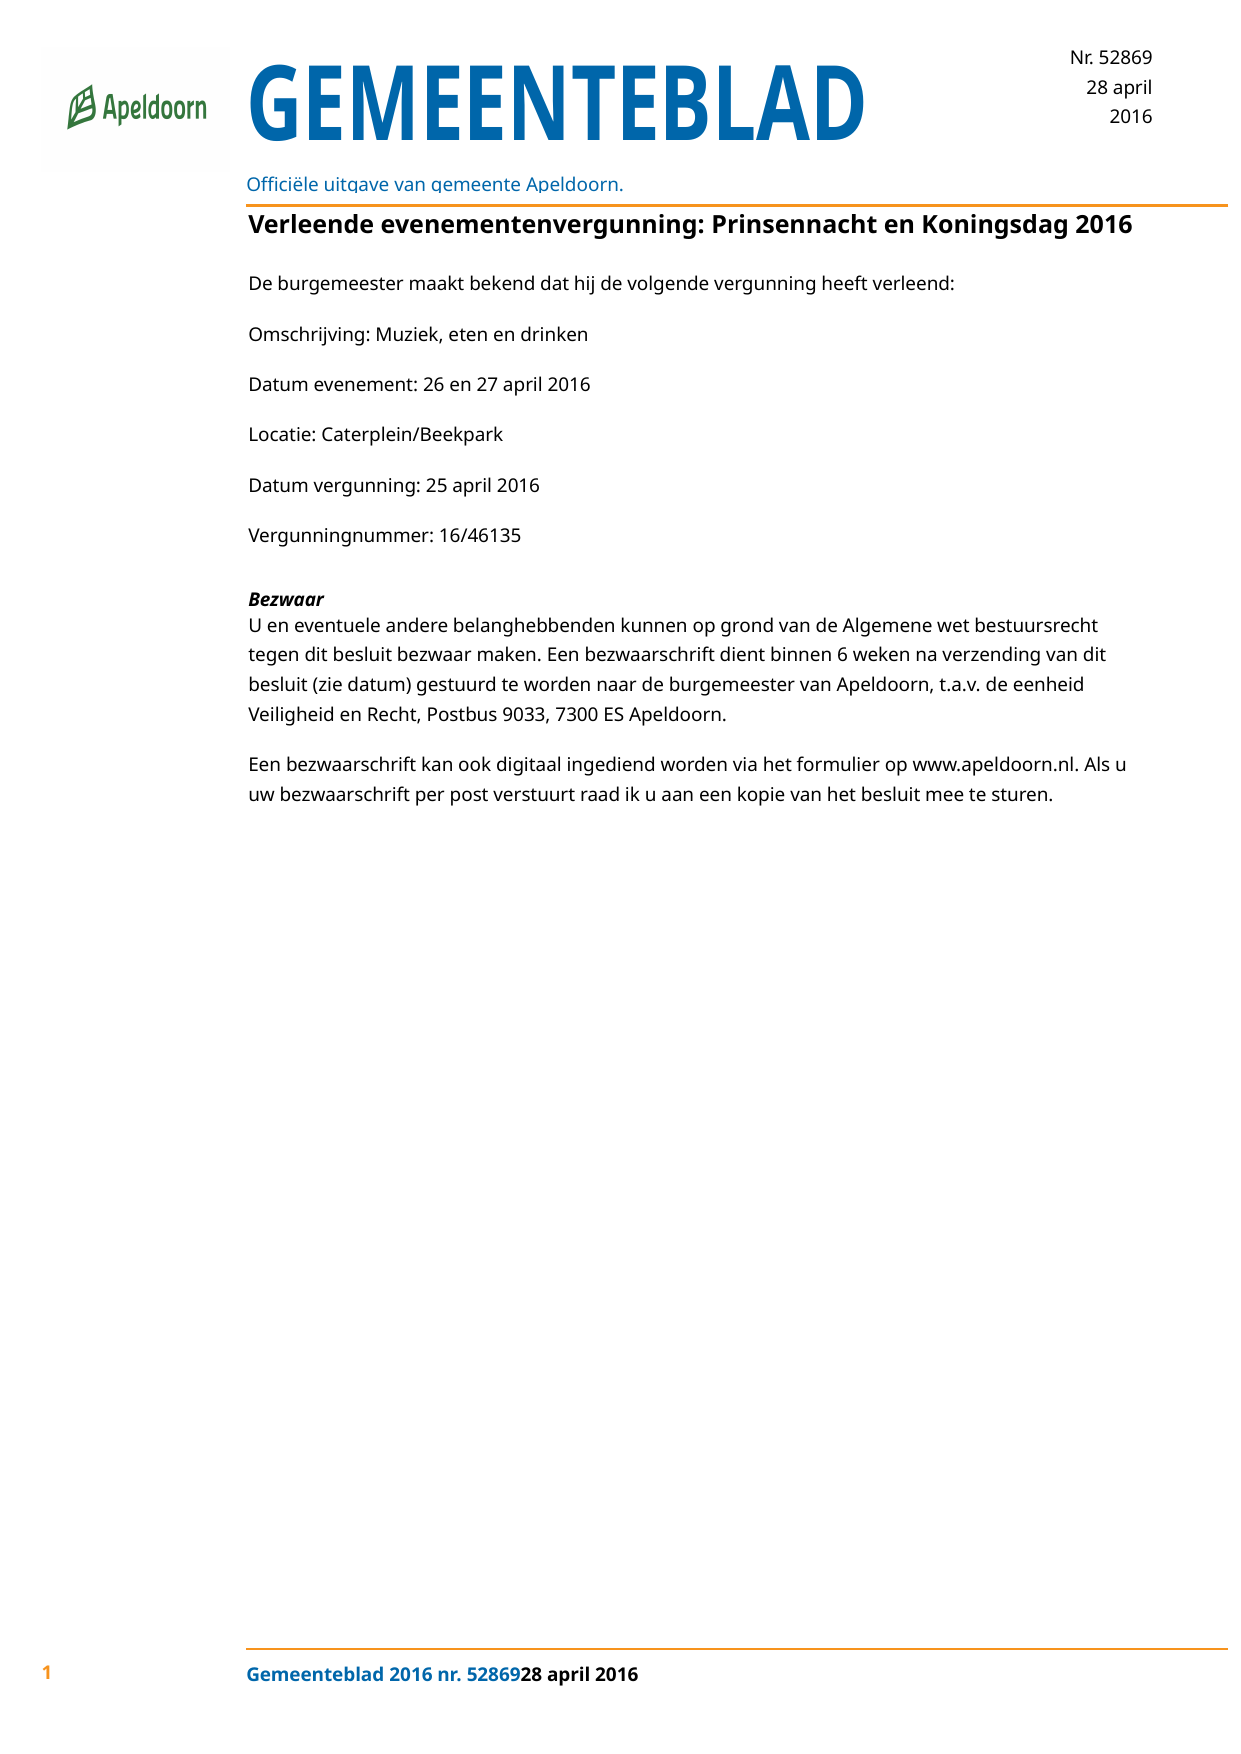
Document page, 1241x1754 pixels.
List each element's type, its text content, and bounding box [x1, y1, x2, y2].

text Bezwaar [248, 586, 1152, 612]
text Een bezwaarschrift kan ook digitaal ingediend worden via het formulier op www.apeldoorn.nl. Als u uw bezwaarschrift per post verstuurt raad ik u aan een kopie van het besluit mee te sturen. [248, 751, 1152, 807]
text Datum vergunning: 25 april 2016 [248, 472, 1152, 498]
text Verleende evenementenvergunning: Prinsennacht en Koningsdag 2016 [248, 207, 1152, 241]
text Vergunningnummer: 16/46135 [248, 522, 1152, 548]
text Locatie: Caterplein/Beekpark [248, 422, 1152, 447]
text De burgemeester maakt bekend dat hij de volgende vergunning heeft verleend: [248, 270, 1152, 296]
text Omschrijving: Muziek, eten en drinken [248, 321, 1152, 346]
picture [41, 47, 231, 172]
text U en eventuele andere belanghebbenden kunnen op grond van de Algemene wet bestuursrecht tegen dit besluit bezwaar maken. Een bezwaarschrift dient binnen 6 weken na verzending van dit besluit (zie datum) gestuurd te worden naar de burgemeester van Apeldoorn, t.a.v. de eenheid Veiligheid en Recht, Postbus 9033, 7300 ES Apeldoorn. [248, 612, 1152, 727]
text Datum evenement: 26 en 27 april 2016 [248, 371, 1152, 397]
